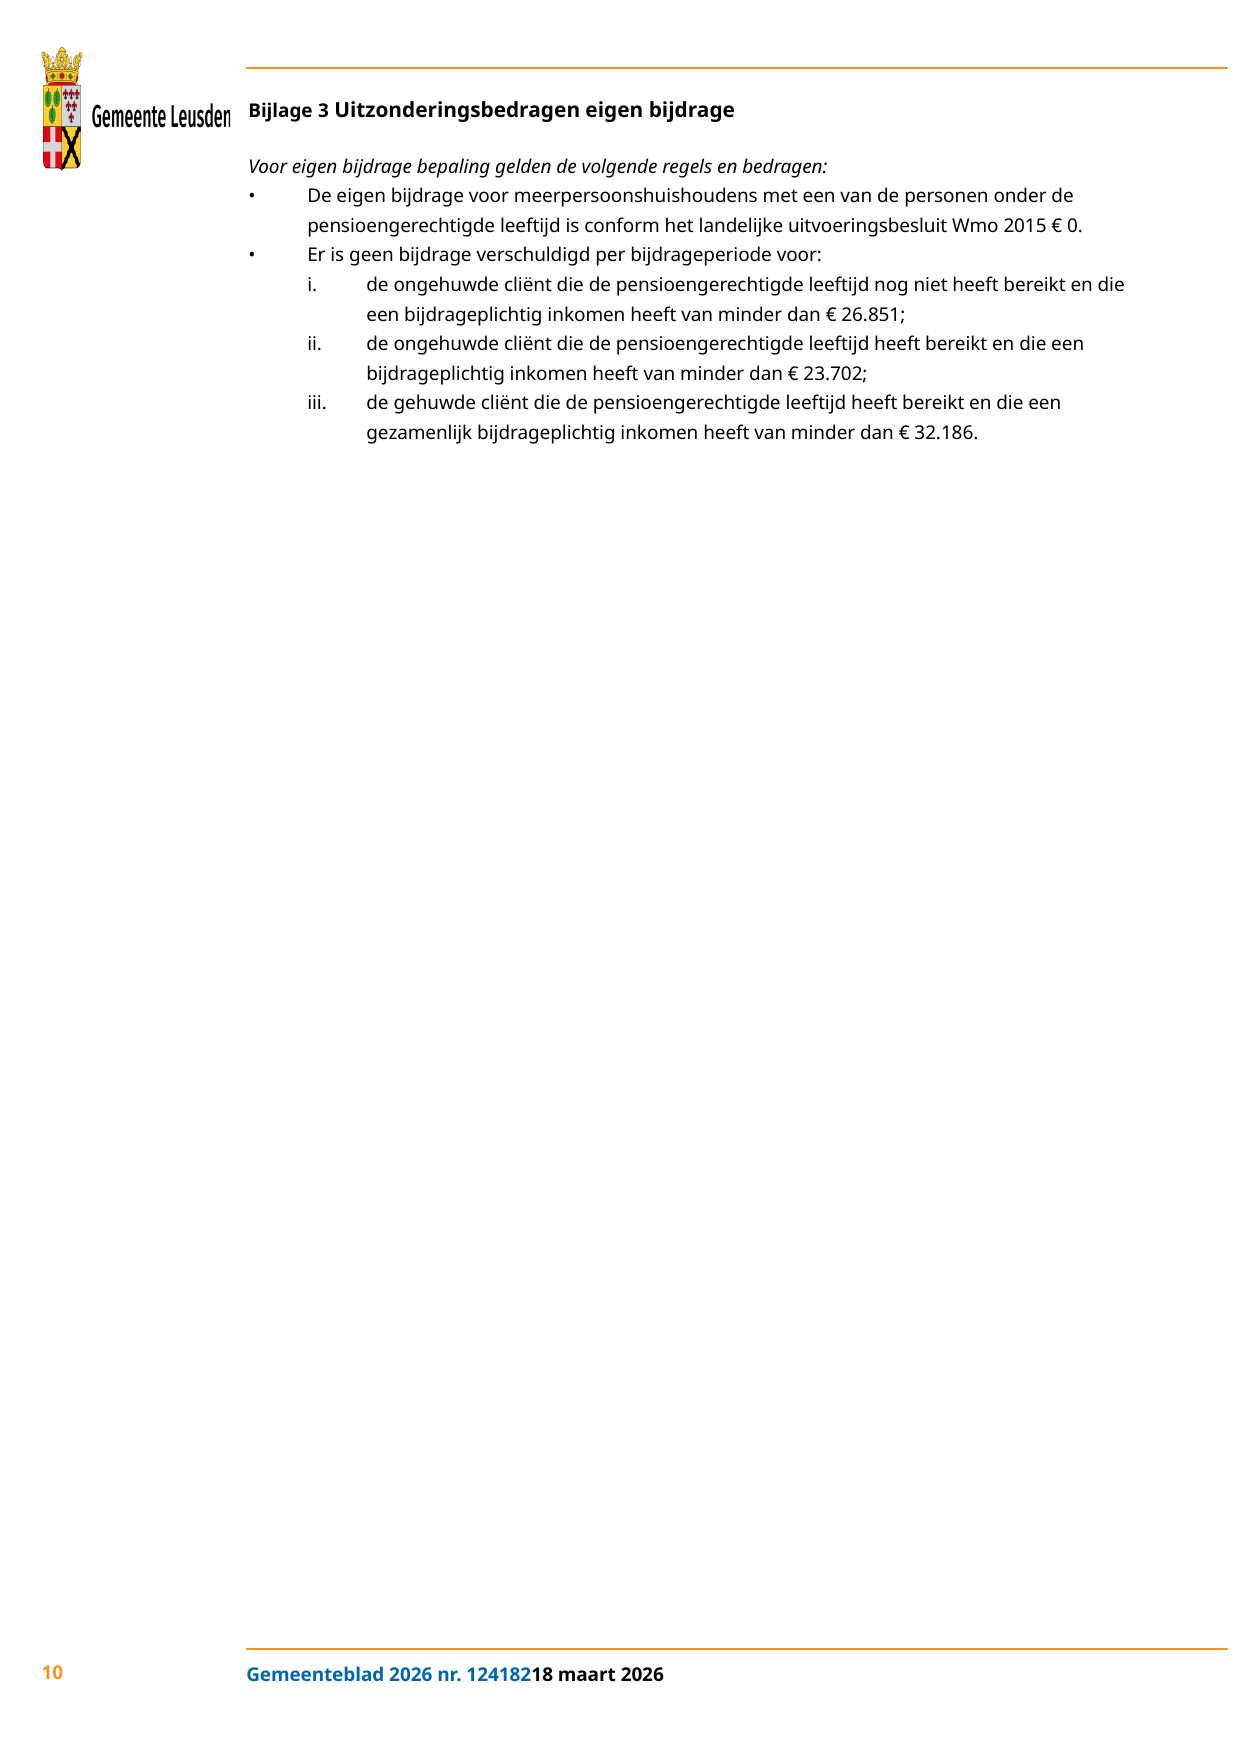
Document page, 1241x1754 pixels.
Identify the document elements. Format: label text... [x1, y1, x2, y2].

list de ongehuwde cliënt die de pensioengerechtigde leeftijd nog niet heeft bereikt en die een bijdrageplichtig inkomen heeft van minder dan € 26.851; [307, 271, 1152, 327]
text Bijlage 3 Uitzonderingsbedragen eigen bijdrage [248, 95, 1152, 123]
picture [41, 47, 231, 172]
list Er is geen bijdrage verschuldigd per bijdrageperiode voor: [248, 242, 1152, 267]
list de ongehuwde cliënt die de pensioengerechtigde leeftijd heeft bereikt en die een bijdrageplichtig inkomen heeft van minder dan € 23.702; [307, 330, 1152, 386]
list De eigen bijdrage voor meerpersoonshuishoudens met een van de personen onder de pensioengerechtigde leeftijd is conform het landelijke uitvoeringsbesluit Wmo 2015 € 0. [248, 182, 1152, 238]
list de gehuwde cliënt die de pensioengerechtigde leeftijd heeft bereikt en die een gezamenlijk bijdrageplichtig inkomen heeft van minder dan € 32.186. [307, 389, 1152, 445]
text Voor eigen bijdrage bepaling gelden de volgende regels en bedragen: [248, 153, 1152, 179]
